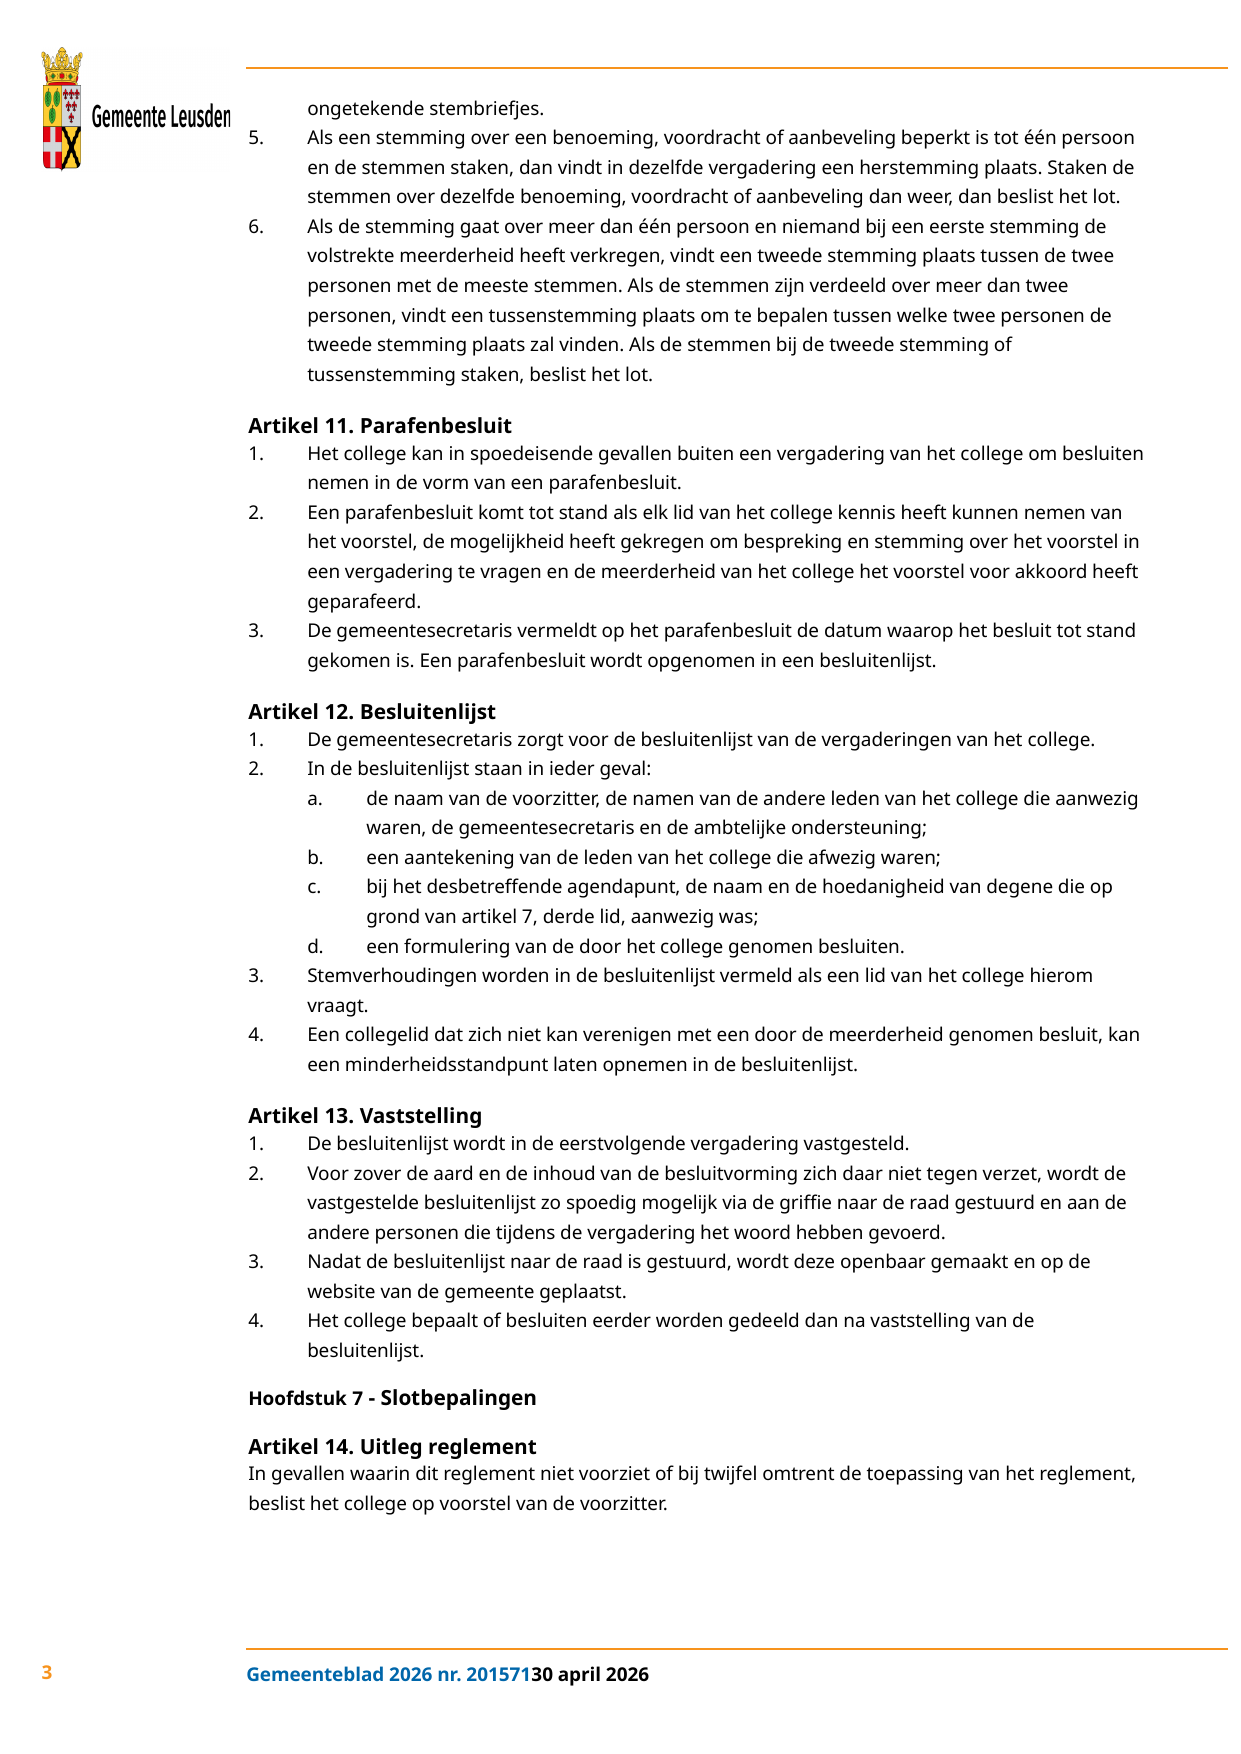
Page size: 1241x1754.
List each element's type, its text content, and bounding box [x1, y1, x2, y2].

picture [41, 47, 231, 172]
list Als een stemming over een benoeming, voordracht of aanbeveling beperkt is tot één persoon en de stemmen staken, dan vindt in dezelfde vergadering een herstemming plaats. Staken de stemmen over dezelfde benoeming, voordracht of aanbeveling dan weer, dan beslist het lot. [248, 124, 1152, 209]
text Artikel 14. Uitleg reglement [248, 1432, 1152, 1461]
list De gemeentesecretaris vermeldt op het parafenbesluit de datum waarop het besluit tot stand gekomen is. Een parafenbesluit wordt opgenomen in een besluitenlijst. [248, 617, 1152, 673]
list een aantekening van de leden van het college die afwezig waren; [307, 844, 1152, 870]
list De gemeentesecretaris zorgt voor de besluitenlijst van de vergaderingen van het college. [248, 726, 1152, 752]
list Het college bepaalt of besluiten eerder worden gedeeld dan na vaststelling van de besluitenlijst. [248, 1308, 1152, 1363]
list Het college kan in spoedeisende gevallen buiten een vergadering van het college om besluiten nemen in de vorm van een parafenbesluit. [248, 440, 1152, 495]
list Als de stemming gaat over meer dan één persoon en niemand bij een eerste stemming de volstrekte meerderheid heeft verkregen, vindt een tweede stemming plaats tussen de twee personen met de meeste stemmen. Als de stemmen zijn verdeeld over meer dan twee personen, vindt een tussenstemming plaats om te bepalen tussen welke twee personen de tweede stemming plaats zal vinden. Als de stemmen bij de tweede stemming of tussenstemming staken, beslist het lot. [248, 213, 1152, 387]
text Artikel 13. Vaststelling [248, 1102, 1152, 1130]
text Artikel 11. Parafenbesluit [248, 411, 1152, 440]
list ongetekende stembriefjes. [248, 95, 1152, 121]
text Artikel 12. Besluitenlijst [248, 697, 1152, 726]
list Voor zover de aard en de inhoud van de besluitvorming zich daar niet tegen verzet, wordt de vastgestelde besluitenlijst zo spoedig mogelijk via de griffie naar de raad gestuurd en aan de andere personen die tijdens de vergadering het woord hebben gevoerd. [248, 1160, 1152, 1244]
list Stemverhoudingen worden in de besluitenlijst vermeld als een lid van het college hierom vraagt. [248, 962, 1152, 1018]
list De besluitenlijst wordt in de eerstvolgende vergadering vastgesteld. [248, 1130, 1152, 1156]
text Hoofdstuk 7 - Slotbepalingen [248, 1383, 1152, 1411]
list een formulering van de door het college genomen besluiten. [307, 933, 1152, 959]
list In de besluitenlijst staan in ieder geval: [248, 755, 1152, 781]
list de naam van de voorzitter, de namen van de andere leden van het college die aanwezig waren, de gemeentesecretaris en de ambtelijke ondersteuning; [307, 785, 1152, 840]
list Nadat de besluitenlijst naar de raad is gestuurd, wordt deze openbaar gemaakt en op de website van de gemeente geplaatst. [248, 1248, 1152, 1304]
list Een parafenbesluit komt tot stand als elk lid van het college kennis heeft kunnen nemen van het voorstel, de mogelijkheid heeft gekregen om bespreking en stemming over het voorstel in een vergadering te vragen en de meerderheid van het college het voorstel voor akkoord heeft geparafeerd. [248, 499, 1152, 613]
list bij het desbetreffende agendapunt, de naam en de hoedanigheid van degene die op grond van artikel 7, derde lid, aanwezig was; [307, 874, 1152, 929]
text In gevallen waarin dit reglement niet voorziet of bij twijfel omtrent de toepassing van het reglement, beslist het college op voorstel van de voorzitter. [248, 1461, 1152, 1516]
list Een collegelid dat zich niet kan verenigen met een door de meerderheid genomen besluit, kan een minderheidsstandpunt laten opnemen in de besluitenlijst. [248, 1022, 1152, 1077]
